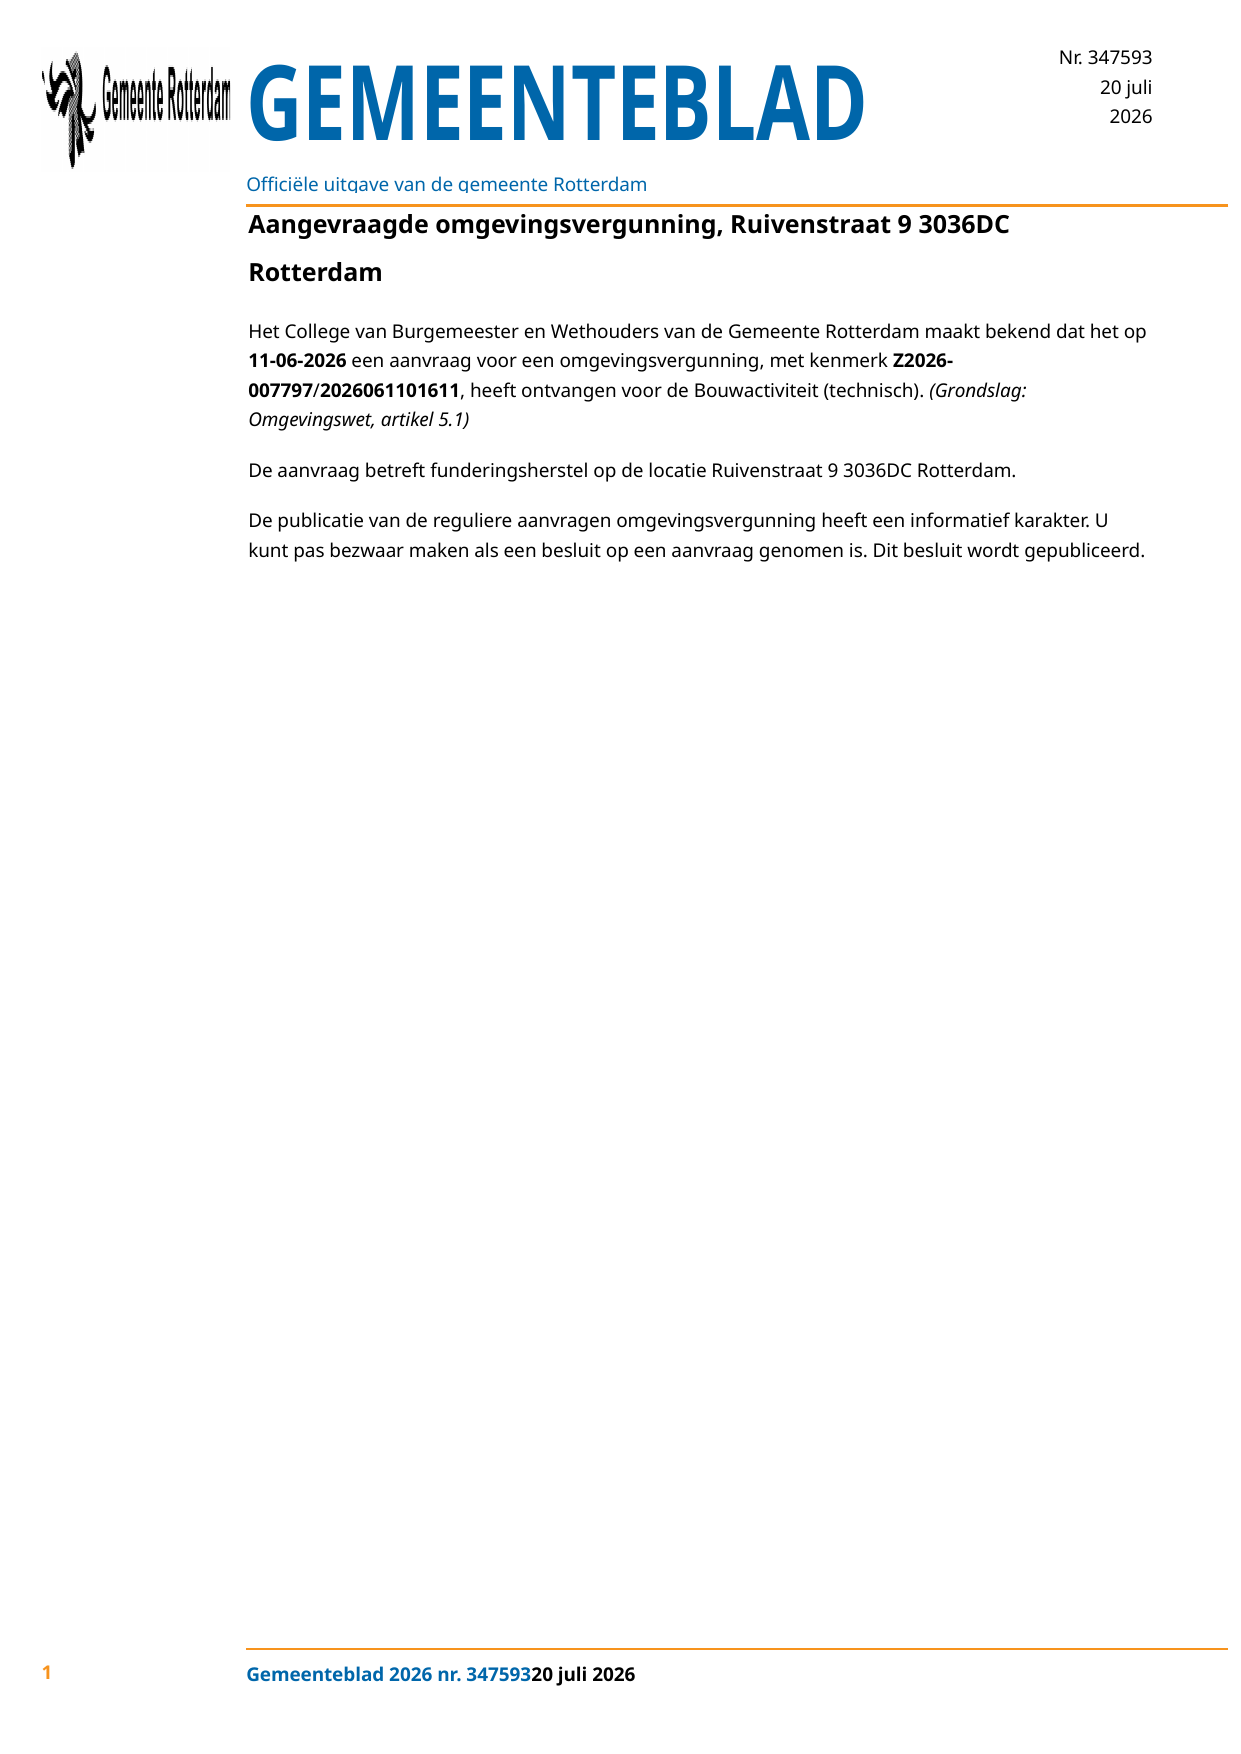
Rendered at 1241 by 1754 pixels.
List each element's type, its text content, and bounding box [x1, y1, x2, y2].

text De aanvraag betreft funderingsherstel op de locatie Ruivenstraat 9 3036DC Rotterdam. [248, 457, 1152, 483]
text Aangevraagde omgevingsvergunning, Ruivenstraat 9 3036DC Rotterdam [248, 207, 1152, 288]
text Het College van Burgemeester en Wethouders van de Gemeente Rotterdam maakt bekend dat het op 11-06-2026 een aanvraag voor een omgevingsvergunning, met kenmerk Z2026-007797/2026061101611, heeft ontvangen voor de Bouwactiviteit (technisch). (Grondslag: Omgevingswet, artikel 5.1) [248, 318, 1152, 432]
text De publicatie van de reguliere aanvragen omgevingsvergunning heeft een informatief karakter. U kunt pas bezwaar maken als een besluit op een aanvraag genomen is. Dit besluit wordt gepubliceerd. [248, 507, 1152, 563]
picture [41, 47, 231, 172]
